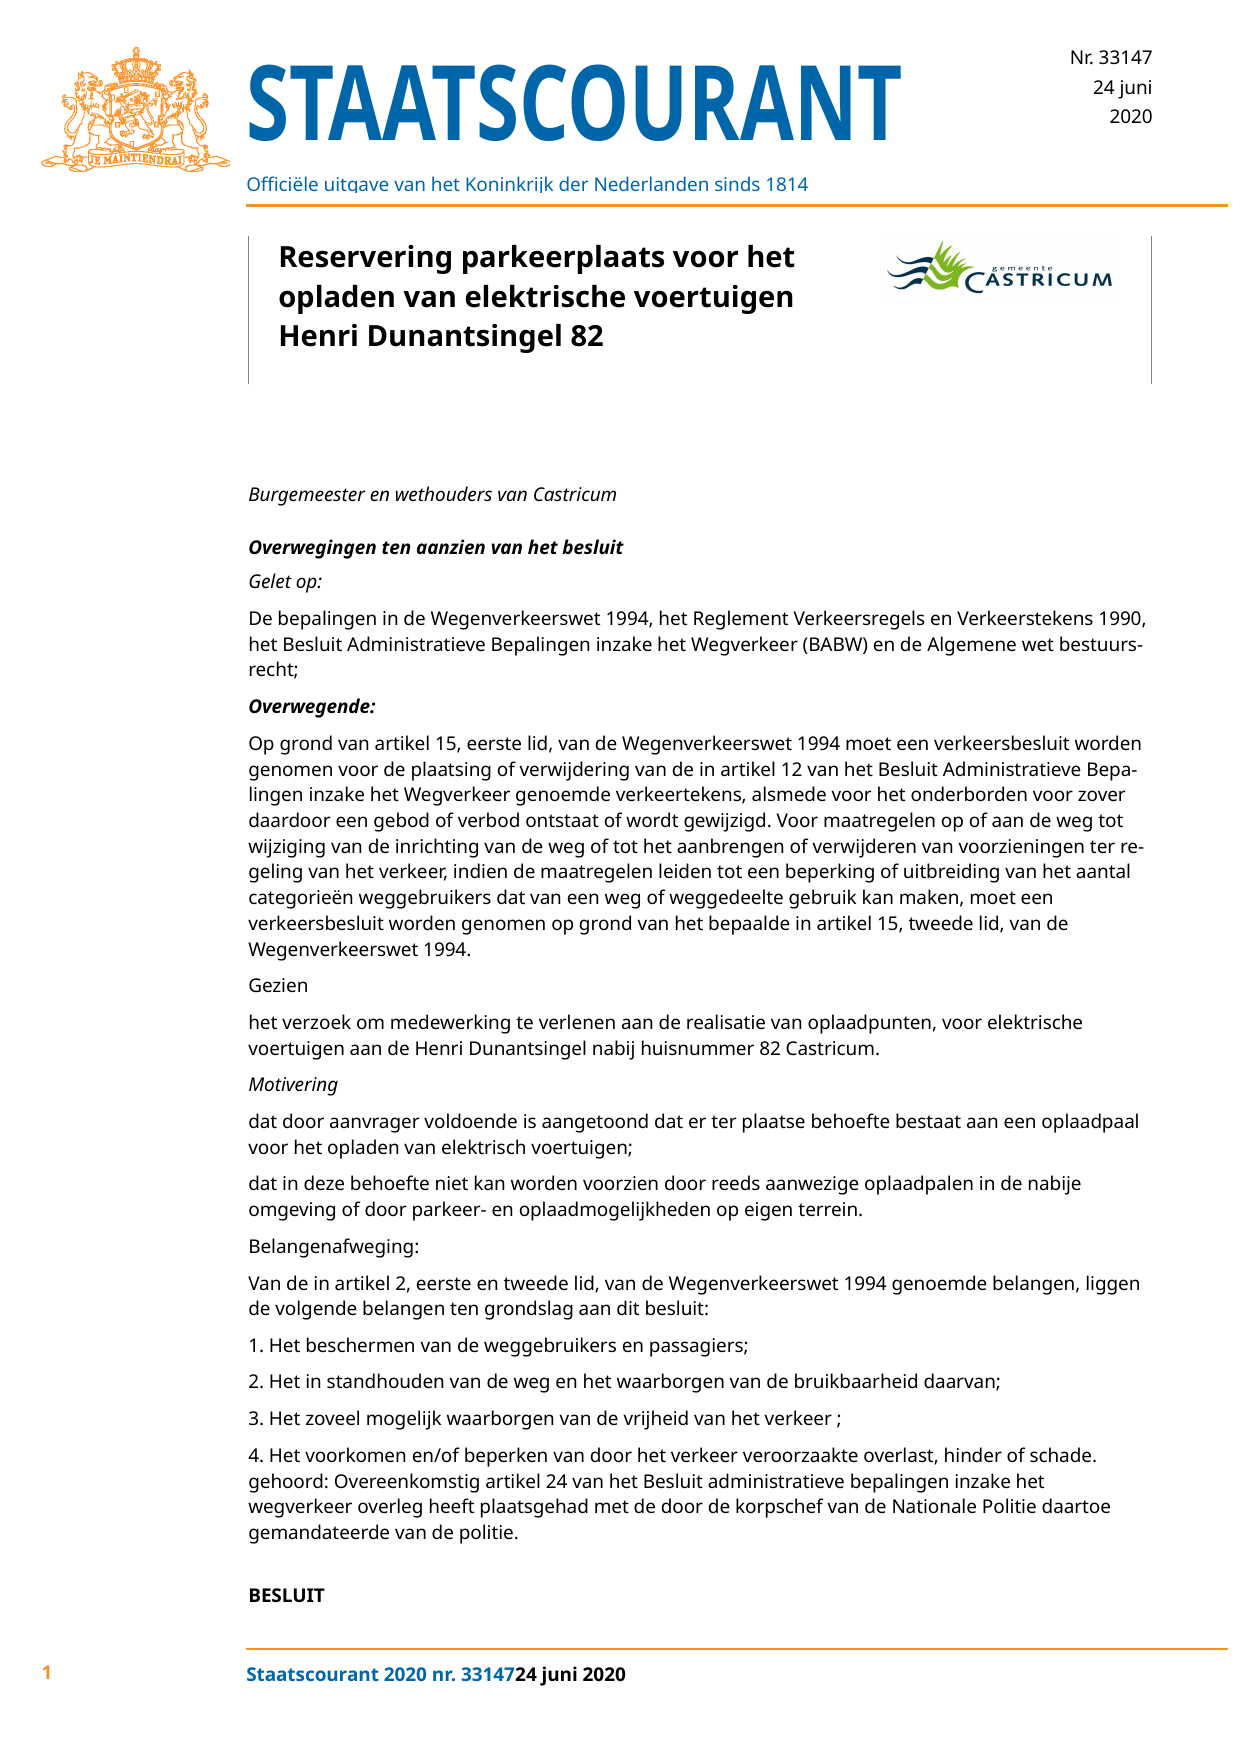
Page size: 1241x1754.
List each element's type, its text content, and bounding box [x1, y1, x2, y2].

text De bepalingen in de Wegenverkeerswet 1994, het Reglement Verkeersregels en Verkeerstekens 1990, het Besluit Administratieve Bepalingen inzake het Wegverkeer (BABW) en de Algemene wet bestuurs-recht; [248, 605, 1152, 682]
table_header [1119, 236, 1151, 302]
text Van de in artikel 2, eerste en tweede lid, van de Wegenverkeerswet 1994 genoemde belangen, liggen de volgende belangen ten grondslag aan dit besluit: [248, 1270, 1152, 1321]
text Gezien [248, 972, 1152, 998]
text 2. Het in standhouden van de weg en het waarborgen van de bruikbaarheid daarvan; [248, 1369, 1152, 1394]
text 4. Het voorkomen en/of beperken van door het verkeer veroorzaakte overlast, hinder of schade. gehoord: Overeenkomstig artikel 24 van het Besluit administratieve bepalingen inzake het wegverkeer overleg heeft plaatsgehad met de door de korpschef van de Nationale Politie daartoe gemandateerde van de politie. [248, 1442, 1152, 1545]
text 3. Het zoveel mogelijk waarborgen van de vrijheid van het verkeer ; [248, 1405, 1152, 1431]
table_header [850, 303, 1151, 384]
text Belangenafweging: [248, 1233, 1152, 1259]
text Op grond van artikel 15, eerste lid, van de Wegenverkeerswet 1994 moet een verkeersbesluit worden genomen voor de plaatsing of verwijdering van de in artikel 12 van het Besluit Administratieve Bepa-lingen inzake het Wegverkeer genoemde verkeertekens, alsmede voor het onderborden voor zover daardoor een gebod of verbod ontstaat of wordt gewijzigd. Voor maatregelen op of aan de weg tot wijziging van de inrichting van de weg of tot het aanbrengen of verwijderen van voorzieningen ter re-geling van het verkeer, indien de maatregelen leiden tot een beperking of uitbreiding van het aantal categorieën weggebruikers dat van een weg of weggedeelte gebruik kan maken, moet een verkeersbesluit worden genomen op grond van het bepaalde in artikel 15, tweede lid, van de Wegenverkeerswet 1994. [248, 730, 1152, 962]
table_header Reservering parkeerplaats voor het opladen van elektrische voertuigen Henri Dunantsingel 82 [249, 236, 850, 384]
text dat in deze behoefte niet kan worden voorzien door reeds aanwezige oplaadpalen in de nabije omgeving of door parkeer- en oplaadmogelijkheden op eigen terrein. [248, 1171, 1152, 1222]
table_header [850, 236, 882, 302]
text Overwegingen ten aanzien van het besluit [248, 534, 1152, 560]
text Gelet op: [248, 568, 1152, 594]
text BESLUIT [248, 1582, 1152, 1608]
text Motivering [248, 1072, 1152, 1097]
text dat door aanvrager voldoende is aangetoond dat er ter plaatse behoefte bestaat aan een oplaadpaal voor het opladen van elektrisch voertuigen; [248, 1108, 1152, 1160]
picture [41, 47, 231, 172]
text het verzoek om medewerking te verlenen aan de realisatie van oplaadpunten, voor elektrische voertuigen aan de Henri Dunantsingel nabij huisnummer 82 Castricum. [248, 1009, 1152, 1061]
text Overwegende: [248, 693, 1152, 719]
picture [882, 236, 1119, 303]
text Burgemeester en wethouders van Castricum [248, 482, 1152, 507]
text 1. Het beschermen van de weggebruikers en passagiers; [248, 1332, 1152, 1358]
